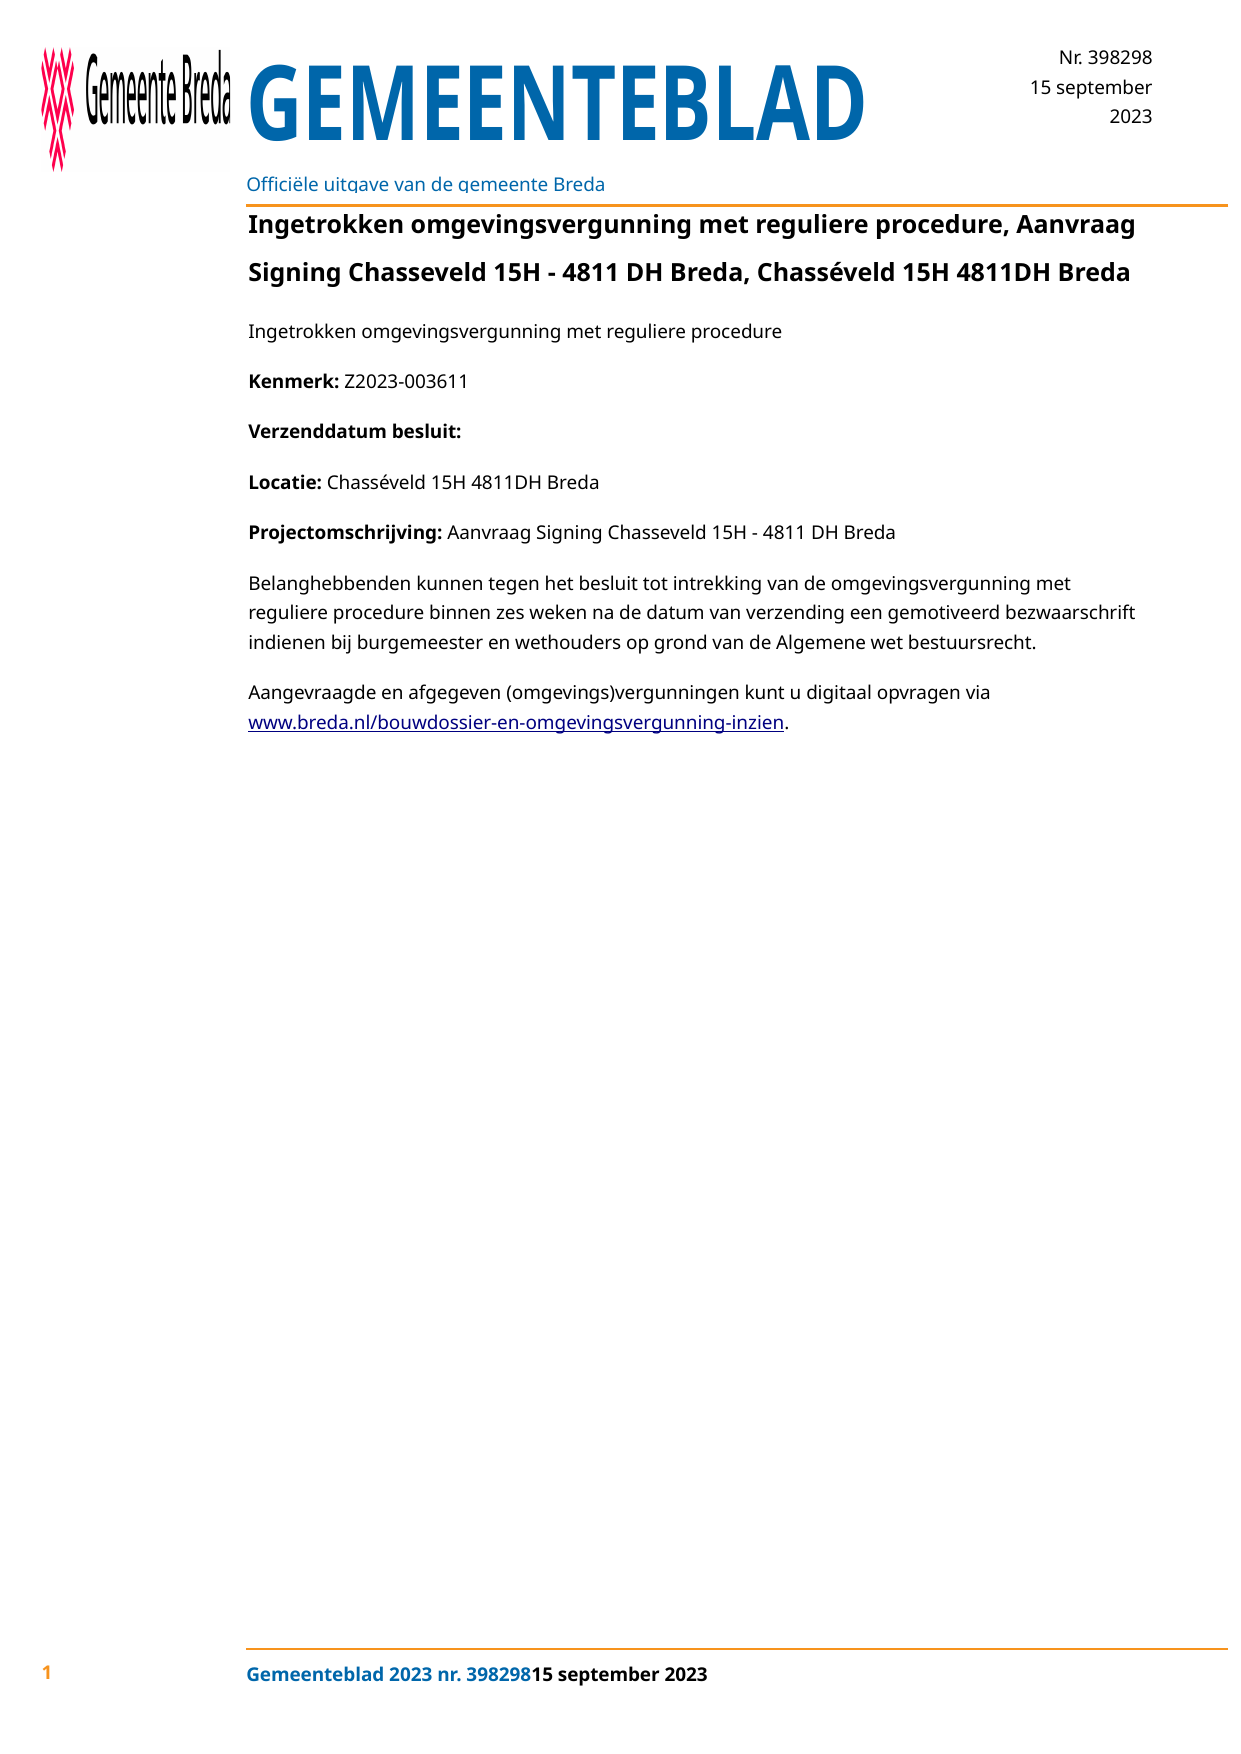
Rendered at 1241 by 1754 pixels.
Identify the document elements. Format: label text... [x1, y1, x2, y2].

text Projectomschrijving: Aanvraag Signing Chasseveld 15H - 4811 DH Breda [248, 519, 1152, 545]
text Aangevraagde en afgegeven (omgevings)vergunningen kunt u digitaal opvragen via www.breda.nl/bouwdossier-en-omgevingsvergunning-inzien. [248, 679, 1152, 735]
text Belanghebbenden kunnen tegen het besluit tot intrekking van de omgevingsvergunning met reguliere procedure binnen zes weken na de datum van verzending een gemotiveerd bezwaarschrift indienen bij burgemeester en wethouders op grond van de Algemene wet bestuursrecht. [248, 570, 1152, 655]
text Verzenddatum besluit: [248, 419, 1152, 444]
text Kenmerk: Z2023-003611 [248, 368, 1152, 394]
picture [41, 47, 231, 172]
text Locatie: Chasséveld 15H 4811DH Breda [248, 469, 1152, 495]
text Ingetrokken omgevingsvergunning met reguliere procedure, Aanvraag Signing Chasseveld 15H - 4811 DH Breda, Chasséveld 15H 4811DH Breda [248, 207, 1152, 288]
text Ingetrokken omgevingsvergunning met reguliere procedure [248, 318, 1152, 344]
